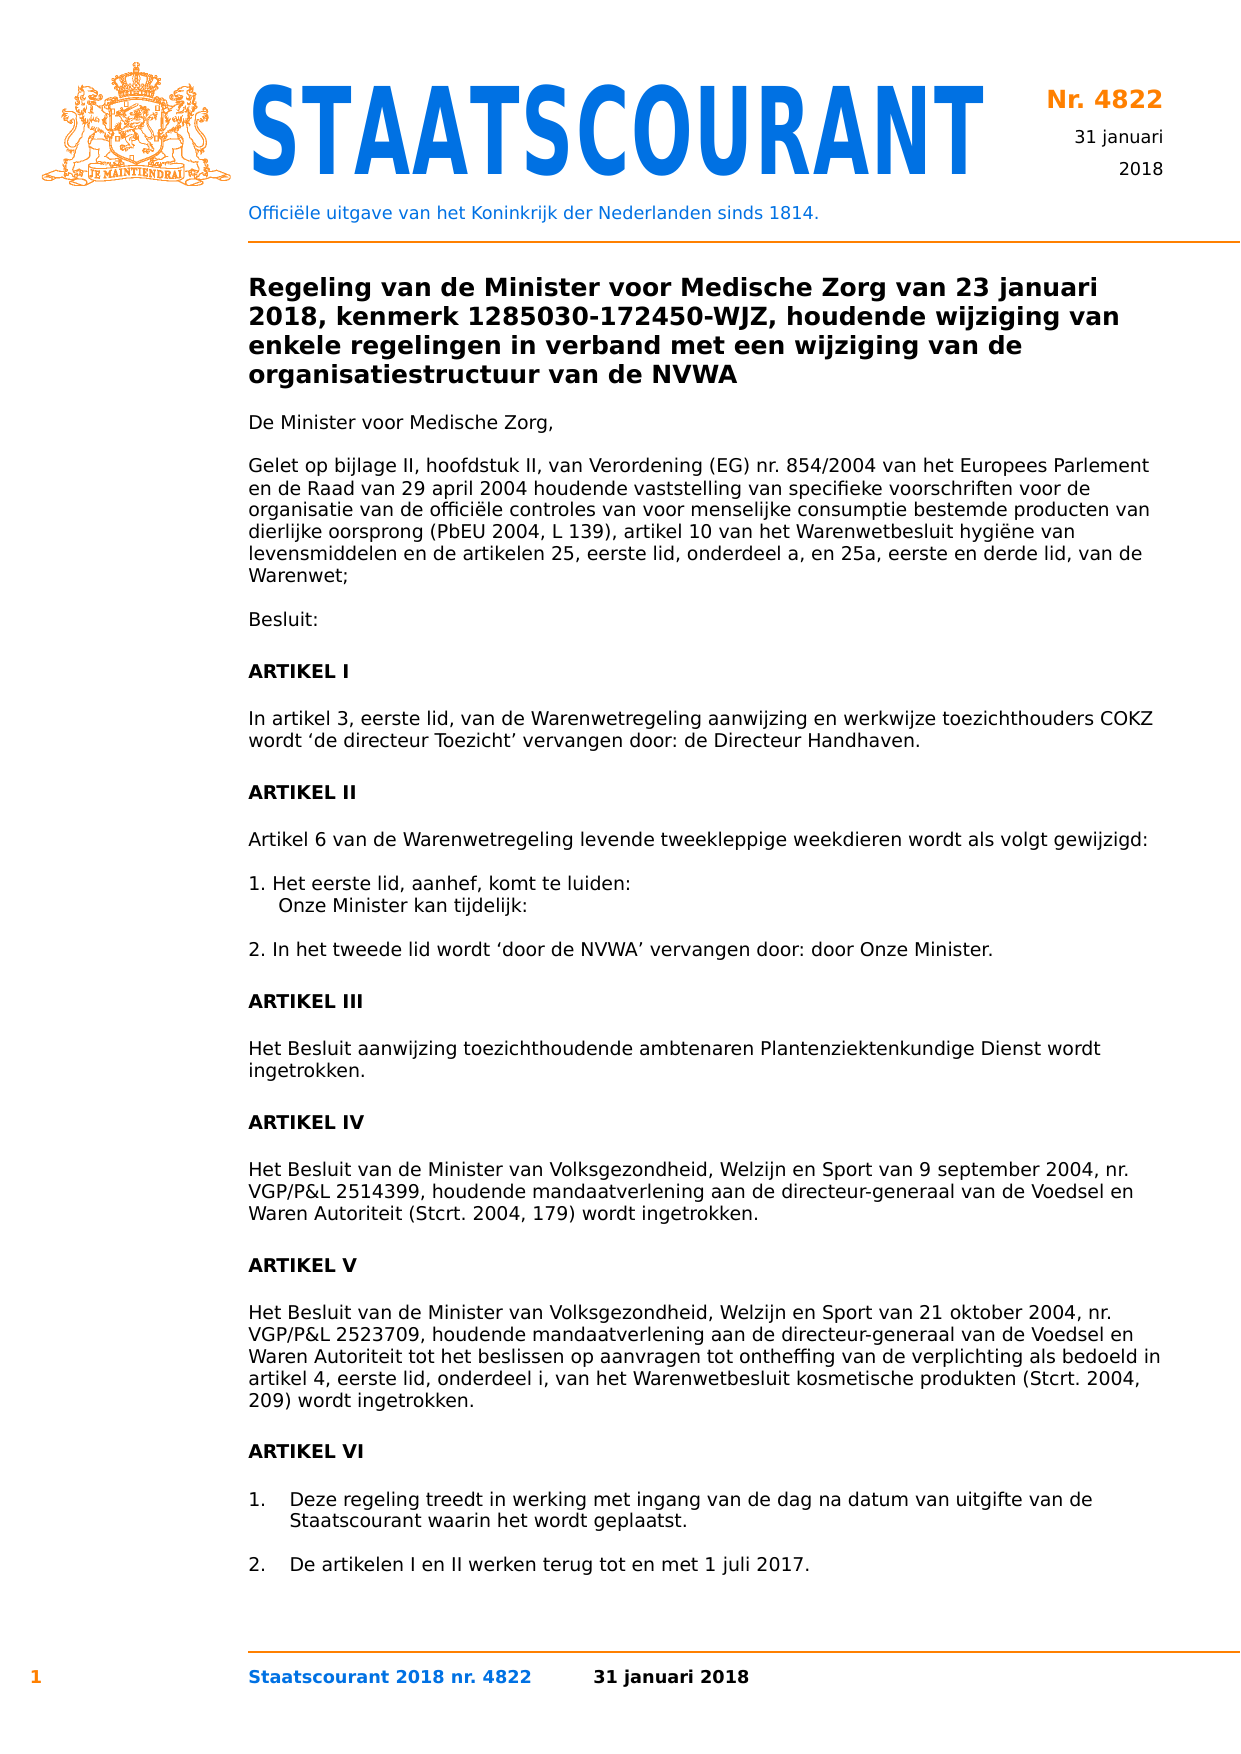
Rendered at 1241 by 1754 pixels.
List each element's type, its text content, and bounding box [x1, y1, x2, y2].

subtitle ARTIKEL V [248, 1254, 1163, 1277]
picture [41, 62, 231, 186]
table_header Nr. 4822 [998, 62, 1240, 121]
subtitle ARTIKEL IV [248, 1112, 1163, 1134]
text 1. Deze regeling treedt in werking met ingang van de dag na datum van uitgifte van de Staatscourant waarin het wordt geplaatst. [248, 1488, 1163, 1532]
text Artikel 6 van de Warenwetregeling levende tweekleppige weekdieren wordt als volgt gewijzigd: [248, 829, 1163, 851]
text Onze Minister kan tijdelijk: [278, 895, 1163, 917]
subtitle Regeling van de Minister voor Medische Zorg van 23 januari 2018, kenmerk 1285030-172450-WJZ, houdende wijziging van enkele regelingen in verband met een wijziging van de organisatiestructuur van de NVWA [248, 273, 1163, 390]
table_cell Officiële uitgave van het Koninkrijk der Nederlanden sinds 1814. [248, 203, 1240, 241]
subtitle ARTIKEL I [248, 661, 1163, 683]
text In artikel 3, eerste lid, van de Warenwetregeling aanwijzing en werkwijze toezichthouders COKZ wordt ‘de directeur Toezicht’ vervangen door: de Directeur Handhaven. [248, 708, 1163, 752]
text 2. De artikelen I en II werken terug tot en met 1 juli 2017. [248, 1554, 1163, 1576]
text 1. Het eerste lid, aanhef, komt te luiden: [248, 873, 1163, 895]
table_cell 2018 [998, 153, 1240, 203]
text 2. In het tweede lid wordt ‘door de NVWA’ vervangen door: door Onze Minister. [248, 939, 1163, 961]
table_header STAATSCOURANT [248, 62, 998, 203]
text Het Besluit van de Minister van Volksgezondheid, Welzijn en Sport van 21 oktober 2004, nr. VGP/P&L 2523709, houdende mandaatverlening aan de directeur-generaal van de Voedsel en Waren Autoriteit tot het beslissen op aanvragen tot ontheffing van de verplichting als bedoeld in artikel 4, eerste lid, onderdeel i, van het Warenwetbesluit kosmetische produkten (Stcrt. 2004, 209) wordt ingetrokken. [248, 1302, 1163, 1411]
subtitle ARTIKEL III [248, 991, 1163, 1013]
table_header [25, 62, 248, 241]
table_cell 31 januari [998, 121, 1240, 153]
text Het Besluit aanwijzing toezichthoudende ambtenaren Plantenziektenkundige Dienst wordt ingetrokken. [248, 1038, 1163, 1082]
subtitle ARTIKEL II [248, 782, 1163, 804]
subtitle ARTIKEL VI [248, 1441, 1163, 1463]
text Besluit: [248, 609, 1163, 631]
text Het Besluit van de Minister van Volksgezondheid, Welzijn en Sport van 9 september 2004, nr. VGP/P&L 2514399, houdende mandaatverlening aan de directeur-generaal van de Voedsel en Waren Autoriteit (Stcrt. 2004, 179) wordt ingetrokken. [248, 1159, 1163, 1224]
text De Minister voor Medische Zorg, [248, 412, 1163, 433]
text Gelet op bijlage II, hoofdstuk II, van Verordening (EG) nr. 854/2004 van het Europees Parlement en de Raad van 29 april 2004 houdende vaststelling van specifieke voorschriften voor de organisatie van de officiële controles van voor menselijke consumptie bestemde producten van dierlijke oorsprong (PbEU 2004, L 139), artikel 10 van het Warenwetbesluit hygiëne van levensmiddelen en de artikelen 25, eerste lid, onderdeel a, en 25a, eerste en derde lid, van de Warenwet; [248, 455, 1163, 587]
